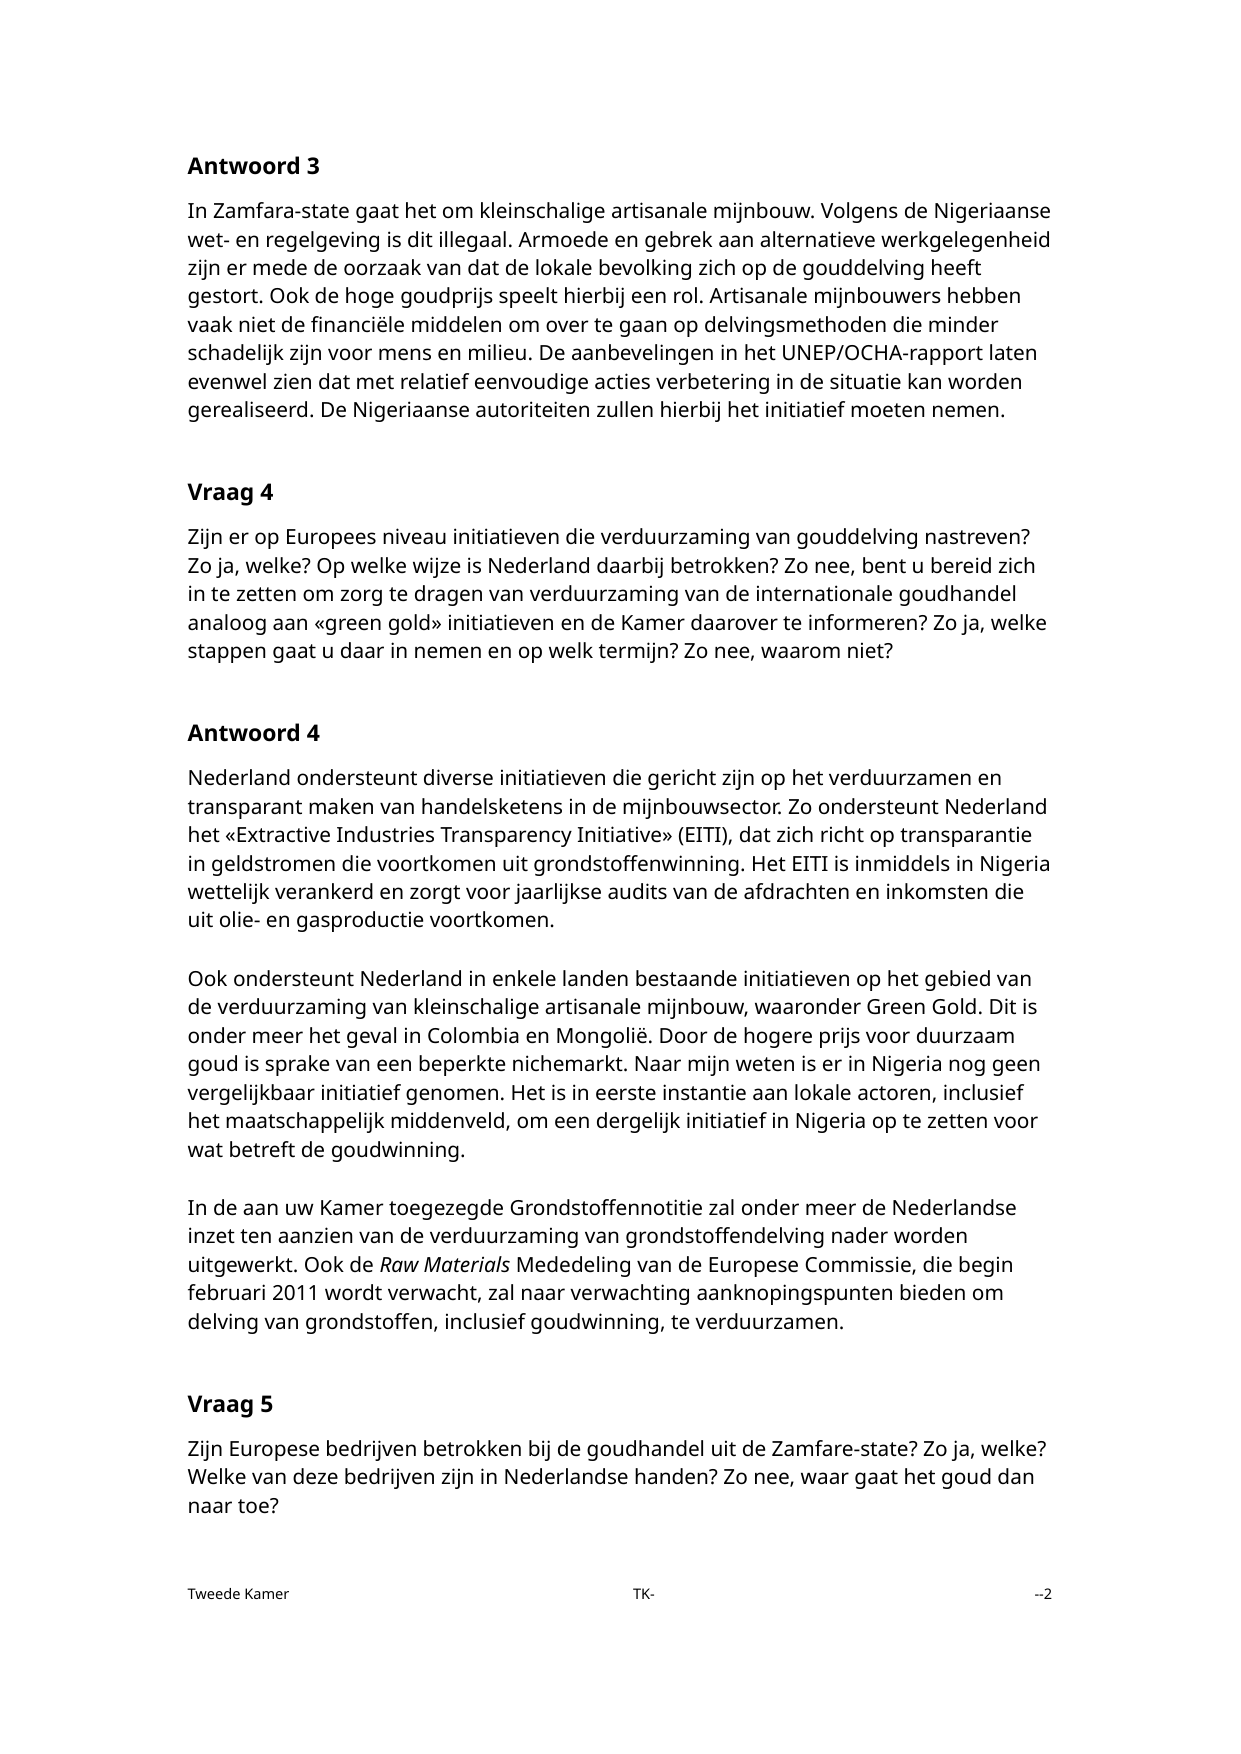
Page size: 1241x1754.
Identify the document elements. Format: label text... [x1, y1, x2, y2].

text Nederland ondersteunt diverse initiatieven die gericht zijn op het verduurzamen en transparant maken van handelsketens in de mijnbouwsector. Zo ondersteunt Nederland het «Extractive Industries Transparency Initiative» (EITI), dat zich richt op transparantie in geldstromen die voortkomen uit grondstoffenwinning. Het EITI is inmiddels in Nigeria wettelijk verankerd en zorgt voor jaarlijkse audits van de afdrachten en inkomsten die uit olie- en gasproductie voortkomen. [187, 763, 1053, 934]
text In Zamfara-state gaat het om kleinschalige artisanale mijnbouw. Volgens de Nigeriaanse wet- en regelgeving is dit illegaal. Armoede en gebrek aan alternatieve werkgelegenheid zijn er mede de oorzaak van dat de lokale bevolking zich op de gouddelving heeft gestort. Ook de hoge goudprijs speelt hierbij een rol. Artisanale mijnbouwers hebben vaak niet de financiële middelen om over te gaan op delvingsmethoden die minder schadelijk zijn voor mens en milieu. De aanbevelingen in het UNEP/OCHA-rapport laten evenwel zien dat met relatief eenvoudige acties verbetering in de situatie kan worden gerealiseerd. De Nigeriaanse autoriteiten zullen hierbij het initiatief moeten nemen. [187, 196, 1053, 424]
subtitle Vraag 4 [187, 476, 1053, 507]
text In de aan uw Kamer toegezegde Grondstoffennotitie zal onder meer de Nederlandse inzet ten aanzien van de verduurzaming van grondstoffendelving nader worden uitgewerkt. Ook de Raw Materials Mededeling van de Europese Commissie, die begin februari 2011 wordt verwacht, zal naar verwachting aanknopingspunten bieden om delving van grondstoffen, inclusief goudwinning, te verduurzamen. [187, 1193, 1053, 1335]
text Zijn Europese bedrijven betrokken bij de goudhandel uit de Zamfare-state? Zo ja, welke? Welke van deze bedrijven zijn in Nederlandse handen? Zo nee, waar gaat het goud dan naar toe? [187, 1434, 1053, 1519]
subtitle Vraag 5 [187, 1388, 1053, 1419]
subtitle Antwoord 4 [187, 717, 1053, 748]
text Zijn er op Europees niveau initiatieven die verduurzaming van gouddelving nastreven? Zo ja, welke? Op welke wijze is Nederland daarbij betrokken? Zo nee, bent u bereid zich in te zetten om zorg te dragen van verduurzaming van de internationale goudhandel analoog aan «green gold» initiatieven en de Kamer daarover te informeren? Zo ja, welke stappen gaat u daar in nemen en op welk termijn? Zo nee, waarom niet? [187, 522, 1053, 665]
subtitle Antwoord 3 [187, 150, 1053, 181]
text Ook ondersteunt Nederland in enkele landen bestaande initiatieven op het gebied van de verduurzaming van kleinschalige artisanale mijnbouw, waaronder Green Gold. Dit is onder meer het geval in Colombia en Mongolië. Door de hogere prijs voor duurzaam goud is sprake van een beperkte nichemarkt. Naar mijn weten is er in Nigeria nog geen vergelijkbaar initiatief genomen. Het is in eerste instantie aan lokale actoren, inclusief het maatschappelijk middenveld, om een dergelijk initiatief in Nigeria op te zetten voor wat betreft de goudwinning. [187, 964, 1053, 1163]
